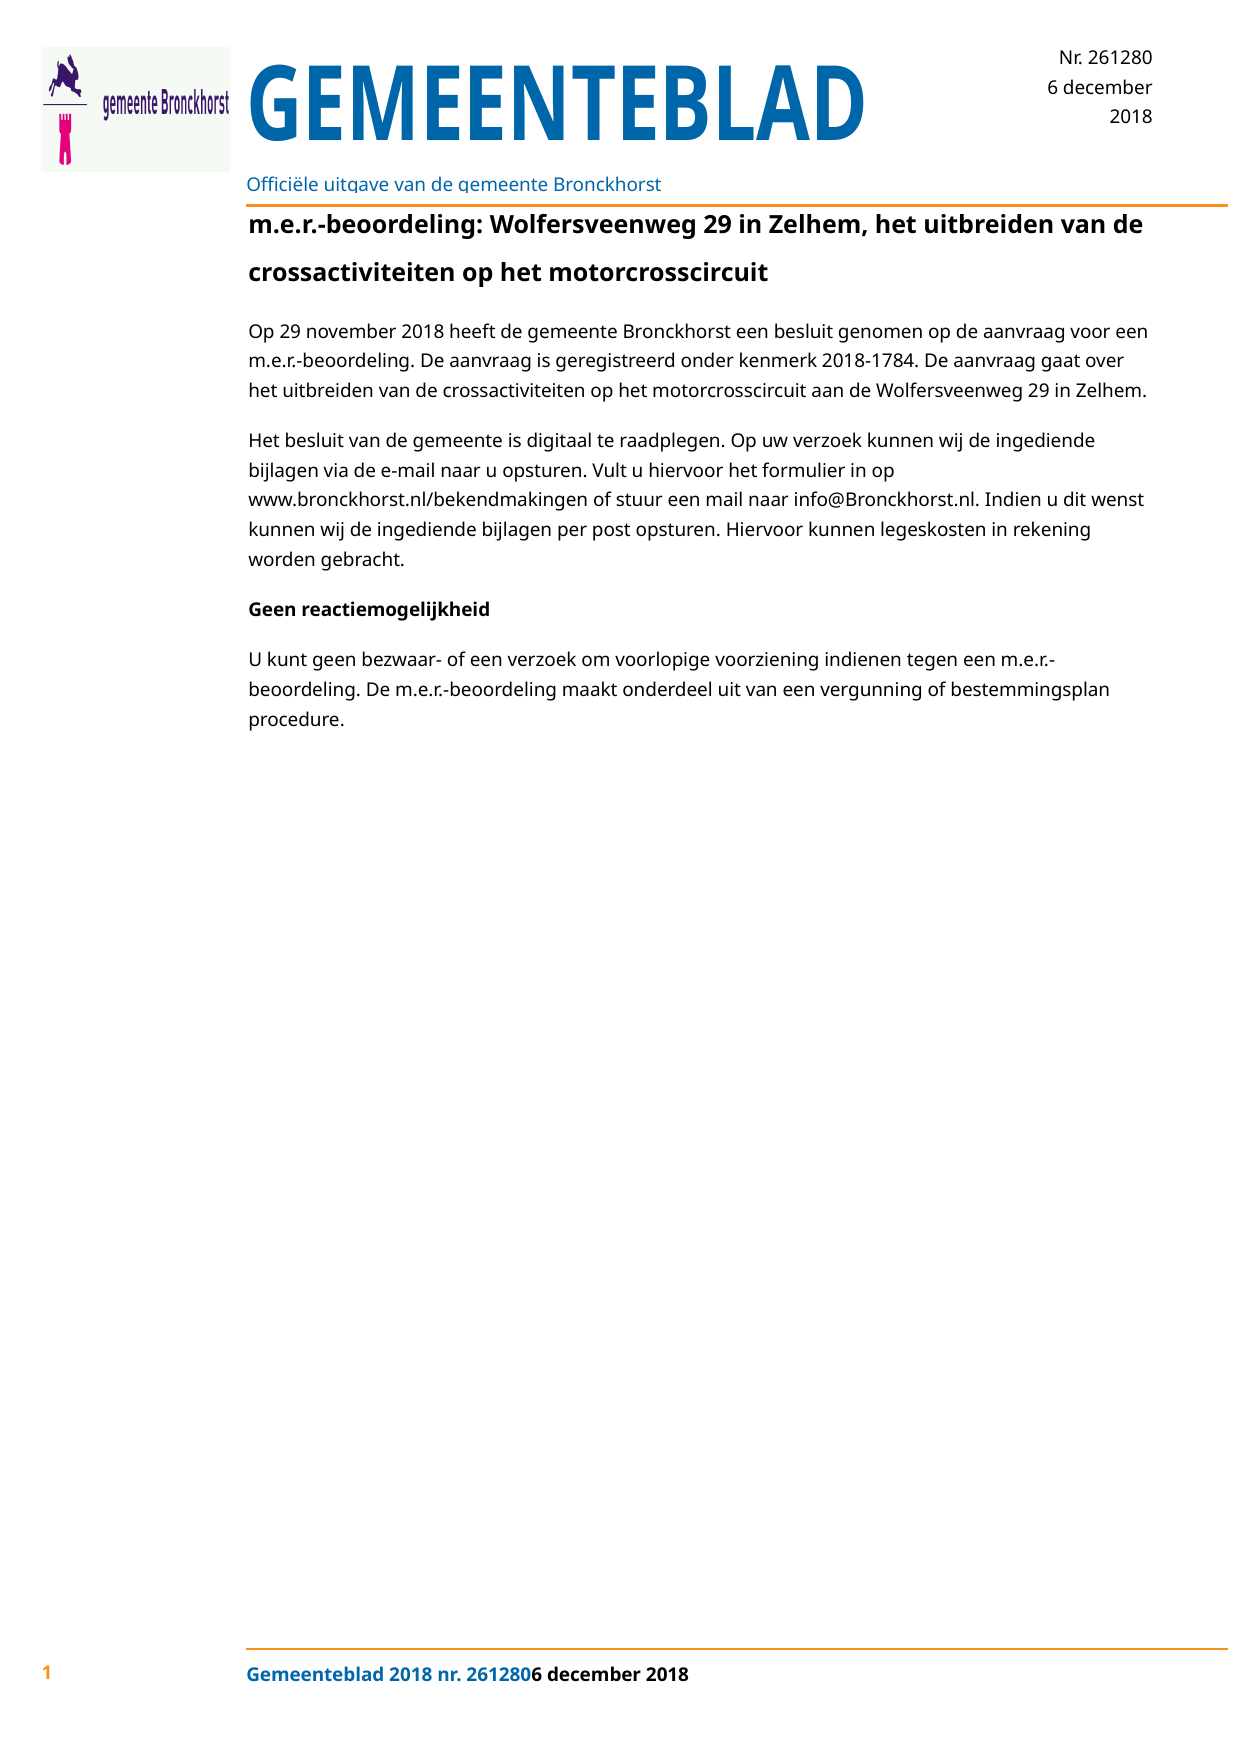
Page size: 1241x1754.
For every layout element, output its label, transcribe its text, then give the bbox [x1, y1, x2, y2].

text m.e.r.-beoordeling: Wolfersveenweg 29 in Zelhem, het uitbreiden van de crossactiviteiten op het motorcrosscircuit [248, 207, 1152, 288]
picture [41, 47, 231, 172]
text Geen reactiemogelijkheid [248, 596, 1152, 622]
text U kunt geen bezwaar- of een verzoek om voorlopige voorziening indienen tegen een m.e.r.-beoordeling. De m.e.r.-beoordeling maakt onderdeel uit van een vergunning of bestemmingsplan procedure. [248, 647, 1152, 732]
text Het besluit van de gemeente is digitaal te raadplegen. Op uw verzoek kunnen wij de ingediende bijlagen via de e-mail naar u opsturen. Vult u hiervoor het formulier in op www.bronckhorst.nl/bekendmakingen of stuur een mail naar info@Bronckhorst.nl. Indien u dit wenst kunnen wij de ingediende bijlagen per post opsturen. Hiervoor kunnen legeskosten in rekening worden gebracht. [248, 427, 1152, 572]
text Op 29 november 2018 heeft de gemeente Bronckhorst een besluit genomen op de aanvraag voor een m.e.r.-beoordeling. De aanvraag is geregistreerd onder kenmerk 2018-1784. De aanvraag gaat over het uitbreiden van de crossactiviteiten op het motorcrosscircuit aan de Wolfersveenweg 29 in Zelhem. [248, 318, 1152, 403]
